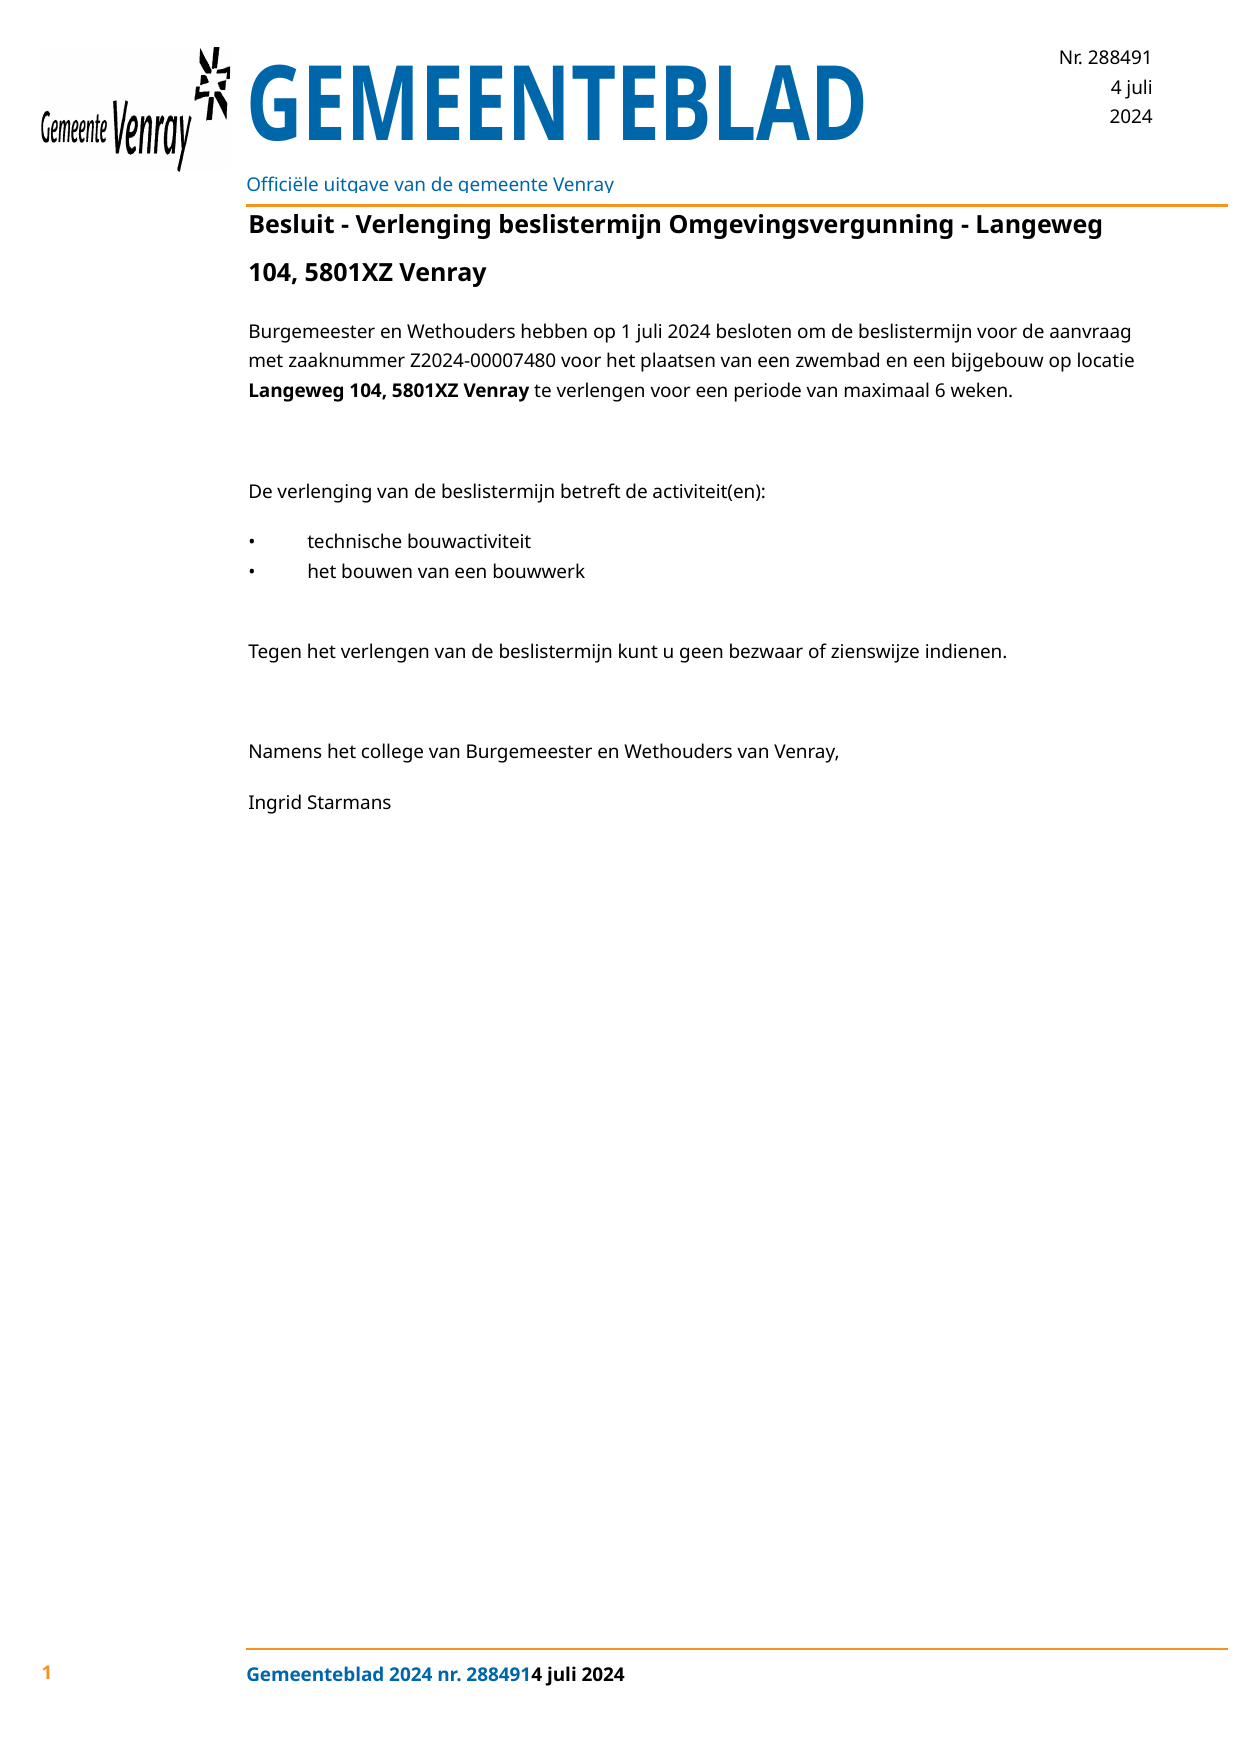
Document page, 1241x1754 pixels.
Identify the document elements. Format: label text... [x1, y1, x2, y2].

text Burgemeester en Wethouders hebben op 1 juli 2024 besloten om de beslistermijn voor de aanvraag met zaaknummer Z2024-00007480 voor het plaatsen van een zwembad en een bijgebouw op locatie Langeweg 104, 5801XZ Venray te verlengen voor een periode van maximaal 6 weken. [248, 318, 1152, 403]
text Ingrid Starmans [248, 789, 1152, 815]
text Tegen het verlengen van de beslistermijn kunt u geen bezwaar of zienswijze indienen. [248, 638, 1152, 664]
picture [41, 47, 231, 172]
text Namens het college van Burgemeester en Wethouders van Venray, [248, 739, 1152, 764]
list technische bouwactiviteit [248, 528, 1152, 554]
text De verlenging van de beslistermijn betreft de activiteit(en): [248, 478, 1152, 504]
text Besluit - Verlenging beslistermijn Omgevingsvergunning - Langeweg 104, 5801XZ Venray [248, 207, 1152, 288]
list het bouwen van een bouwwerk [248, 558, 1152, 584]
